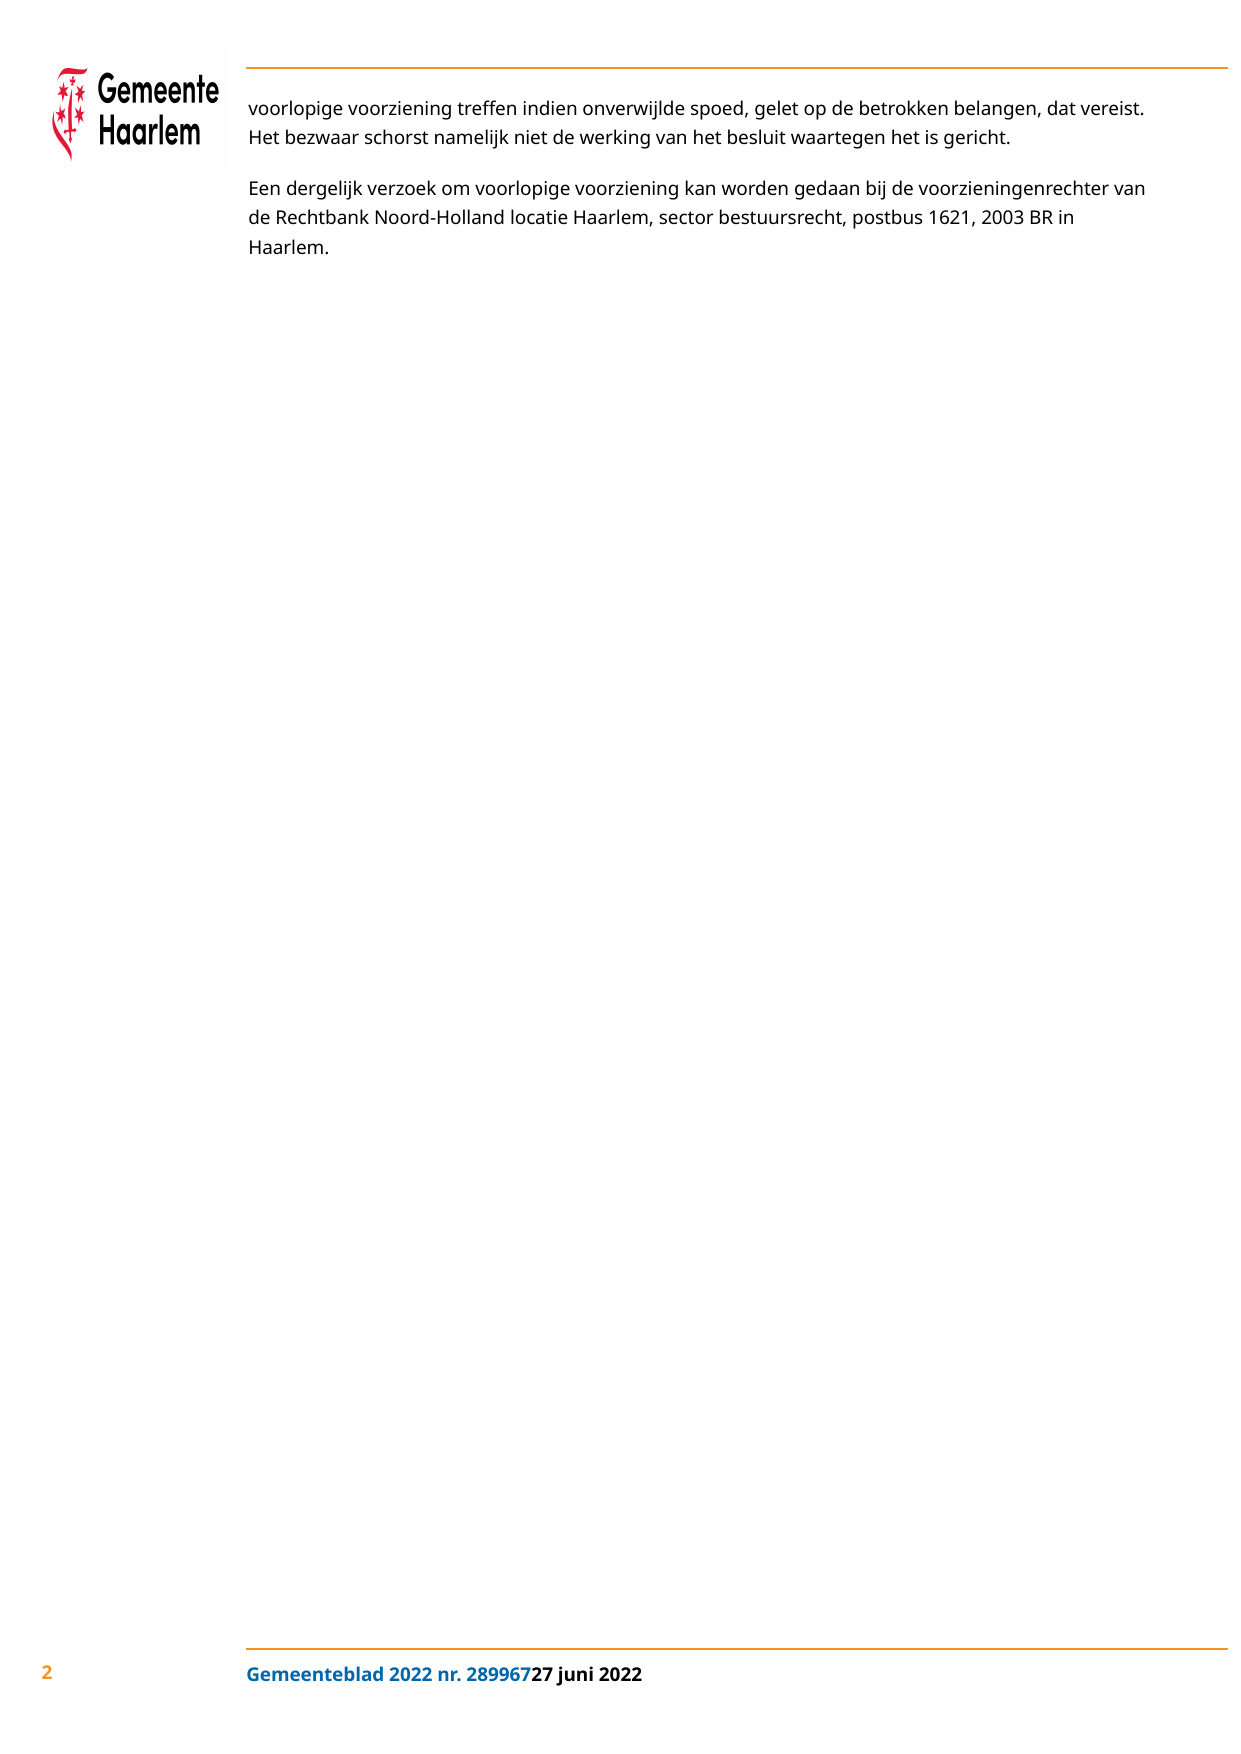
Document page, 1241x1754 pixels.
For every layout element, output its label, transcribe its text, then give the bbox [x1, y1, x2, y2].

picture [41, 47, 231, 172]
text Een dergelijk verzoek om voorlopige voorziening kan worden gedaan bij de voorzieningenrechter van de Rechtbank Noord-Holland locatie Haarlem, sector bestuursrecht, postbus 1621, 2003 BR in Haarlem. [248, 175, 1152, 260]
text voorlopige voorziening treffen indien onverwijlde spoed, gelet op de betrokken belangen, dat vereist. Het bezwaar schorst namelijk niet de werking van het besluit waartegen het is gericht. [248, 95, 1152, 150]
